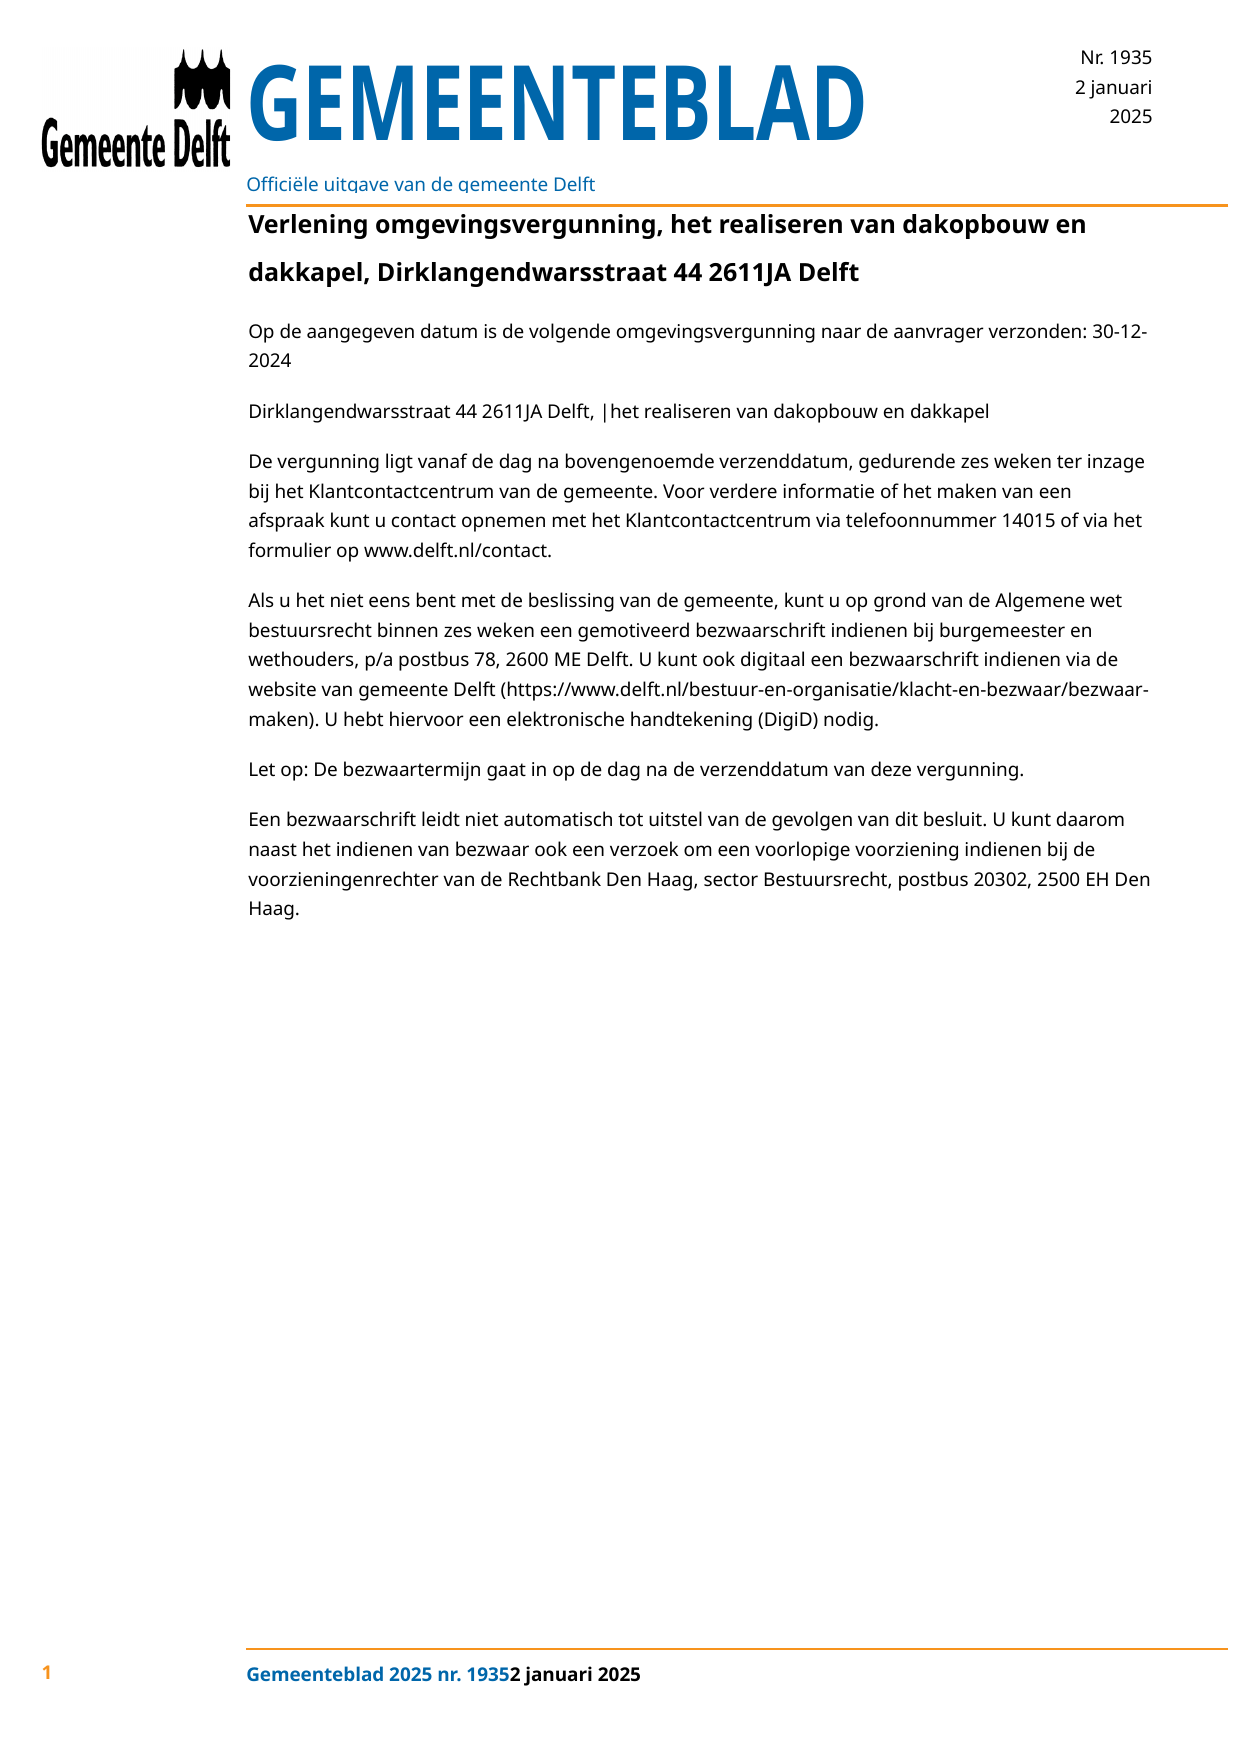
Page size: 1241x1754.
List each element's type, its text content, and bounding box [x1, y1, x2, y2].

picture [41, 47, 231, 172]
text Verlening omgevingsvergunning, het realiseren van dakopbouw en dakkapel, Dirklangendwarsstraat 44 2611JA Delft [248, 207, 1152, 288]
text Dirklangendwarsstraat 44 2611JA Delft, |het realiseren van dakopbouw en dakkapel [248, 398, 1152, 424]
text Als u het niet eens bent met de beslissing van de gemeente, kunt u op grond van de Algemene wet bestuursrecht binnen zes weken een gemotiveerd bezwaarschrift indienen bij burgemeester en wethouders, p/a postbus 78, 2600 ME Delft. U kunt ook digitaal een bezwaarschrift indienen via de website van gemeente Delft (https://www.delft.nl/bestuur-en-organisatie/klacht-en-bezwaar/bezwaar-maken). U hebt hiervoor een elektronische handtekening (DigiD) nodig. [248, 587, 1152, 732]
text Op de aangegeven datum is de volgende omgevingsvergunning naar de aanvrager verzonden: 30-12-2024 [248, 318, 1152, 373]
text Let op: De bezwaartermijn gaat in op de dag na de verzenddatum van deze vergunning. [248, 756, 1152, 782]
text De vergunning ligt vanaf de dag na bovengenoemde verzenddatum, gedurende zes weken ter inzage bij het Klantcontactcentrum van de gemeente. Voor verdere informatie of het maken van een afspraak kunt u contact opnemen met het Klantcontactcentrum via telefoonnummer 14015 of via het formulier op www.delft.nl/contact. [248, 448, 1152, 563]
text Een bezwaarschrift leidt niet automatisch tot uitstel van de gevolgen van dit besluit. U kunt daarom naast het indienen van bezwaar ook een verzoek om een voorlopige voorziening indienen bij de voorzieningenrechter van de Rechtbank Den Haag, sector Bestuursrecht, postbus 20302, 2500 EH Den Haag. [248, 807, 1152, 921]
